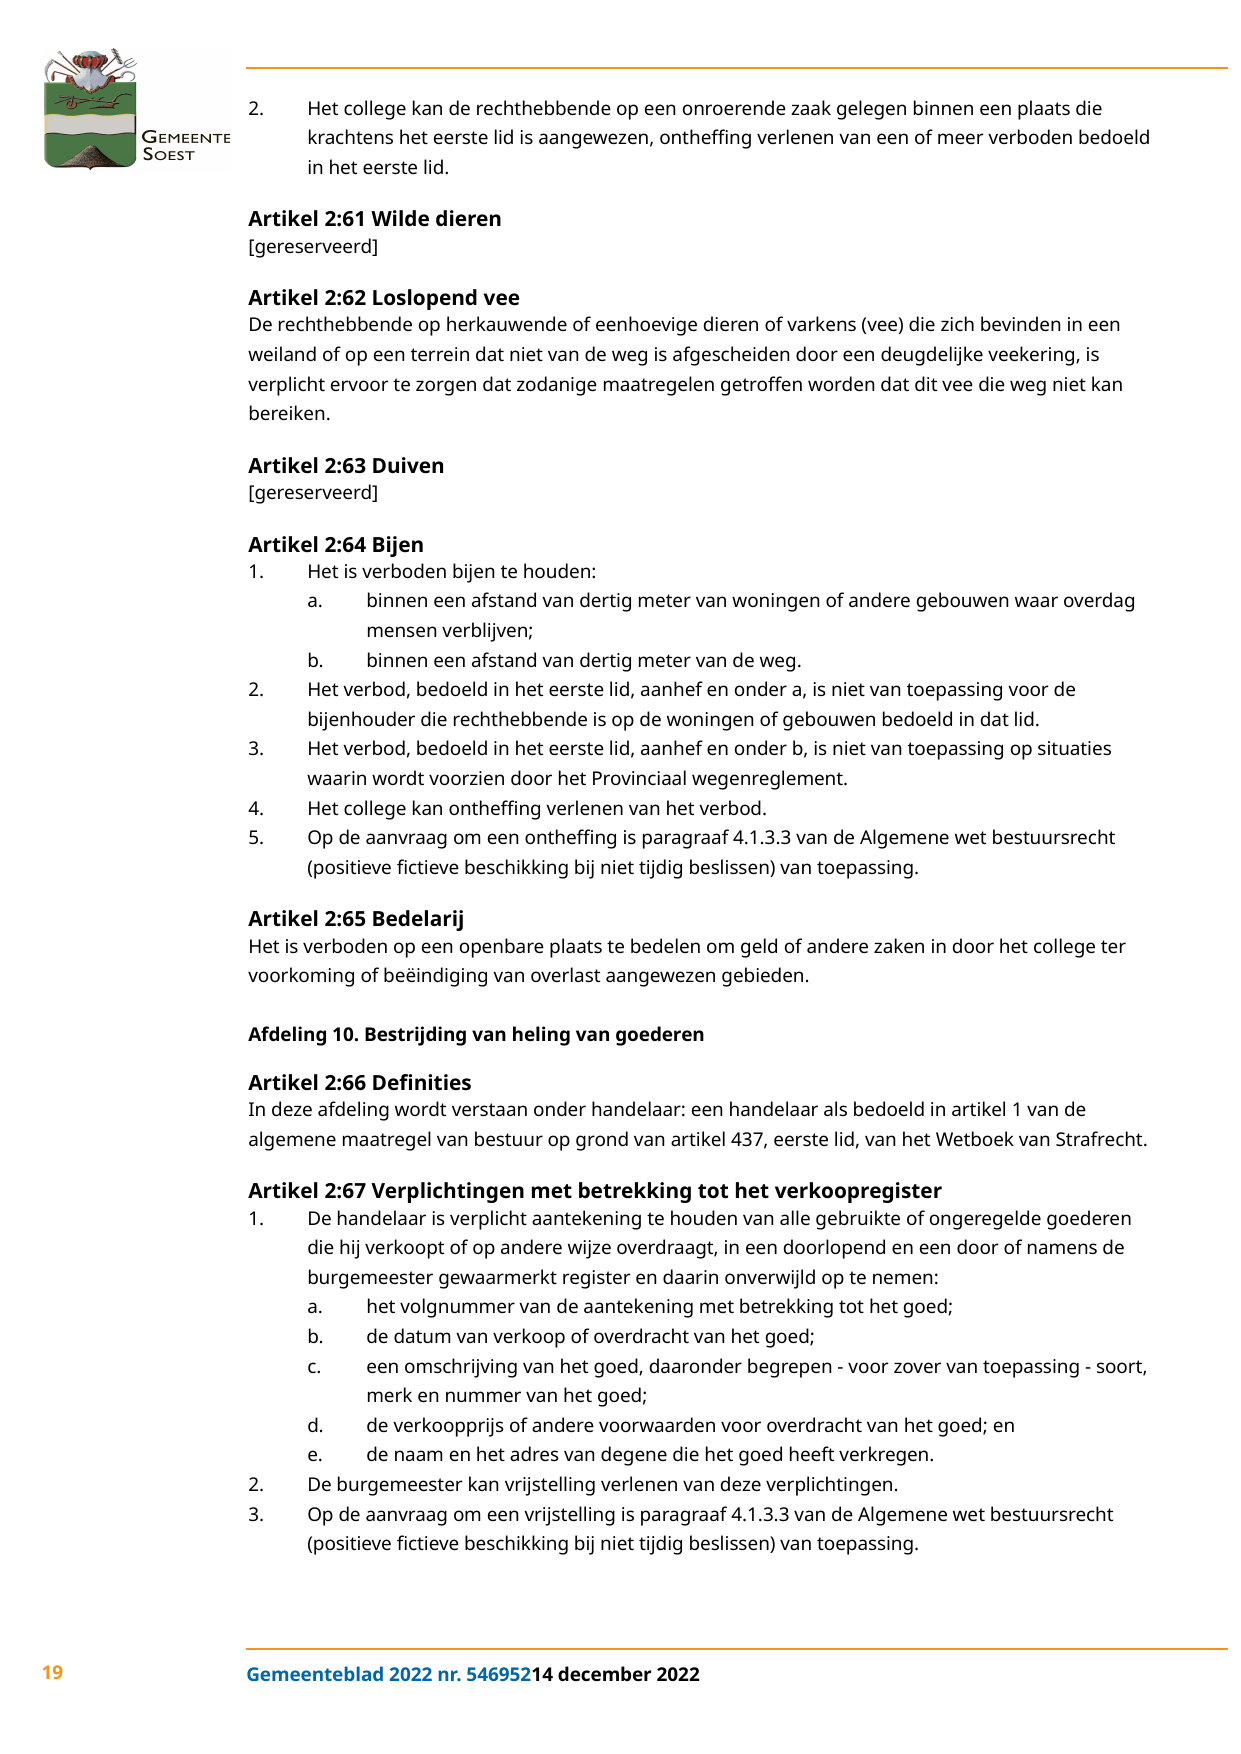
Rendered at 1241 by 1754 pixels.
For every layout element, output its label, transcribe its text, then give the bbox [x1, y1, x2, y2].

text Artikel 2:61 Wilde dieren [248, 204, 1152, 233]
text [gereserveerd] [248, 233, 1152, 258]
text Het is verboden op een openbare plaats te bedelen om geld of andere zaken in door het college ter voorkoming of beëindiging van overlast aangewezen gebieden. [248, 933, 1152, 988]
text Artikel 2:64 Bijen [248, 530, 1152, 558]
text Artikel 2:67 Verplichtingen met betrekking tot het verkoopregister [248, 1177, 1152, 1205]
list Het college kan ontheffing verlenen van het verbod. [248, 795, 1152, 821]
text Artikel 2:63 Duiven [248, 451, 1152, 479]
list Op de aanvraag om een vrijstelling is paragraaf 4.1.3.3 van de Algemene wet bestuursrecht (positieve fictieve beschikking bij niet tijdig beslissen) van toepassing. [248, 1501, 1152, 1556]
text Afdeling 10. Bestrijding van heling van goederen [248, 1022, 1152, 1047]
text [gereserveerd] [248, 479, 1152, 505]
list het volgnummer van de aantekening met betrekking tot het goed; [307, 1294, 1152, 1319]
text Artikel 2:66 Definities [248, 1068, 1152, 1097]
text Artikel 2:65 Bedelarij [248, 904, 1152, 933]
text De rechthebbende op herkauwende of eenhoevige dieren of varkens (vee) die zich bevinden in een weiland of op een terrein dat niet van de weg is afgescheiden door een deugdelijke veekering, is verplicht ervoor te zorgen dat zodanige maatregelen getroffen worden dat dit vee die weg niet kan bereiken. [248, 312, 1152, 426]
list Het is verboden bijen te houden: [248, 558, 1152, 584]
picture [41, 47, 231, 172]
list binnen een afstand van dertig meter van de weg. [307, 647, 1152, 673]
list binnen een afstand van dertig meter van woningen of andere gebouwen waar overdag mensen verblijven; [307, 588, 1152, 643]
list de verkoopprijs of andere voorwaarden voor overdracht van het goed; en [307, 1412, 1152, 1438]
list Het verbod, bedoeld in het eerste lid, aanhef en onder a, is niet van toepassing voor de bijenhouder die rechthebbende is op de woningen of gebouwen bedoeld in dat lid. [248, 676, 1152, 732]
list Op de aanvraag om een ontheffing is paragraaf 4.1.3.3 van de Algemene wet bestuursrecht (positieve fictieve beschikking bij niet tijdig beslissen) van toepassing. [248, 824, 1152, 880]
list Het verbod, bedoeld in het eerste lid, aanhef en onder b, is niet van toepassing op situaties waarin wordt voorzien door het Provinciaal wegenreglement. [248, 736, 1152, 791]
list een omschrijving van het goed, daaronder begrepen - voor zover van toepassing - soort, merk en nummer van het goed; [307, 1353, 1152, 1408]
list de datum van verkoop of overdracht van het goed; [307, 1323, 1152, 1349]
list de naam en het adres van degene die het goed heeft verkregen. [307, 1442, 1152, 1467]
text In deze afdeling wordt verstaan onder handelaar: een handelaar als bedoeld in artikel 1 van de algemene maatregel van bestuur op grond van artikel 437, eerste lid, van het Wetboek van Strafrecht. [248, 1097, 1152, 1152]
list De burgemeester kan vrijstelling verlenen van deze verplichtingen. [248, 1471, 1152, 1497]
list Het college kan de rechthebbende op een onroerende zaak gelegen binnen een plaats die krachtens het eerste lid is aangewezen, ontheffing verlenen van een of meer verboden bedoeld in het eerste lid. [248, 95, 1152, 180]
text Artikel 2:62 Loslopend vee [248, 283, 1152, 312]
list De handelaar is verplicht aantekening te houden van alle gebruikte of ongeregelde goederen die hij verkoopt of op andere wijze overdraagt, in een doorlopend en een door of namens de burgemeester gewaarmerkt register en daarin onverwijld op te nemen: [248, 1205, 1152, 1290]
